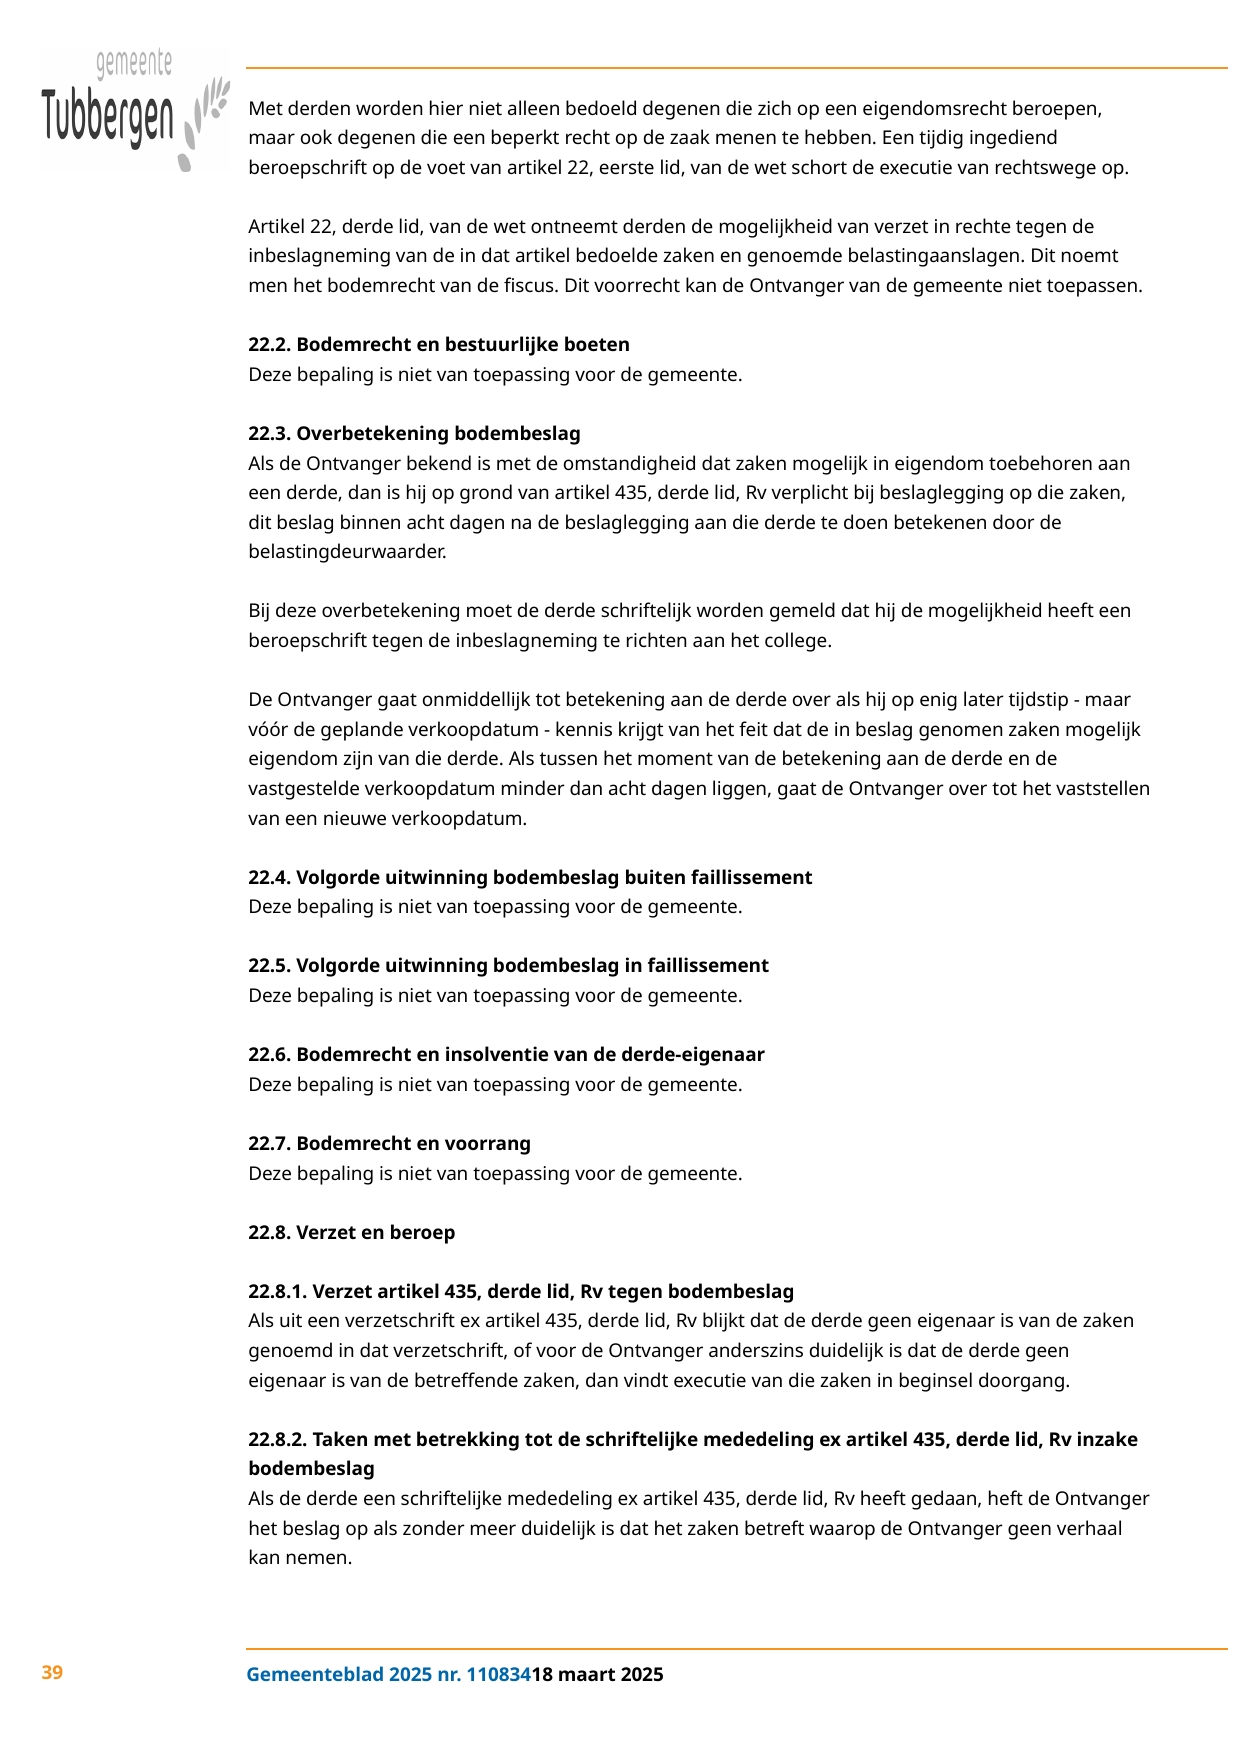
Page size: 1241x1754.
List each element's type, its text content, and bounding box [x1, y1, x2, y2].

text 22.6. Bodemrecht en insolventie van de derde-eigenaar [248, 1041, 1152, 1067]
text Deze bepaling is niet van toepassing voor de gemeente. [248, 982, 1152, 1008]
text Als uit een verzetschrift ex artikel 435, derde lid, Rv blijkt dat de derde geen eigenaar is van de zaken genoemd in dat verzetschrift, of voor de Ontvanger anderszins duidelijk is dat de derde geen eigenaar is van de betreffende zaken, dan vindt executie van die zaken in beginsel doorgang. [248, 1308, 1152, 1393]
text Bij deze overbetekening moet de derde schriftelijk worden gemeld dat hij de mogelijkheid heeft een beroepschrift tegen de inbeslagneming te richten aan het college. [248, 598, 1152, 653]
text Met derden worden hier niet alleen bedoeld degenen die zich op een eigendomsrecht beroepen, maar ook degenen die een beperkt recht op de zaak menen te hebben. Een tijdig ingediend beroepschrift op de voet van artikel 22, eerste lid, van de wet schort de executie van rechtswege op. [248, 95, 1152, 180]
text 22.7. Bodemrecht en voorrang [248, 1130, 1152, 1156]
picture [41, 47, 231, 172]
text 22.5. Volgorde uitwinning bodembeslag in faillissement [248, 953, 1152, 978]
text 22.8.1. Verzet artikel 435, derde lid, Rv tegen bodembeslag [248, 1278, 1152, 1304]
text Deze bepaling is niet van toepassing voor de gemeente. [248, 1071, 1152, 1097]
text Deze bepaling is niet van toepassing voor de gemeente. [248, 893, 1152, 919]
text 22.8. Verzet en beroep [248, 1219, 1152, 1245]
text Als de derde een schriftelijke mededeling ex artikel 435, derde lid, Rv heeft gedaan, heft de Ontvanger het beslag op als zonder meer duidelijk is dat het zaken betreft waarop de Ontvanger geen verhaal kan nemen. [248, 1485, 1152, 1570]
text 22.8.2. Taken met betrekking tot de schriftelijke mededeling ex artikel 435, derde lid, Rv inzake bodembeslag [248, 1426, 1152, 1481]
text Artikel 22, derde lid, van de wet ontneemt derden de mogelijkheid van verzet in rechte tegen de inbeslagneming van de in dat artikel bedoelde zaken en genoemde belastingaanslagen. Dit noemt men het bodemrecht van de fiscus. Dit voorrecht kan de Ontvanger van de gemeente niet toepassen. [248, 213, 1152, 298]
text 22.3. Overbetekening bodembeslag [248, 420, 1152, 446]
text Deze bepaling is niet van toepassing voor de gemeente. [248, 361, 1152, 387]
text 22.2. Bodemrecht en bestuurlijke boeten [248, 331, 1152, 357]
text Deze bepaling is niet van toepassing voor de gemeente. [248, 1160, 1152, 1186]
text De Ontvanger gaat onmiddellijk tot betekening aan de derde over als hij op enig later tijdstip - maar vóór de geplande verkoopdatum - kennis krijgt van het feit dat de in beslag genomen zaken mogelijk eigendom zijn van die derde. Als tussen het moment van de betekening aan de derde en de vastgestelde verkoopdatum minder dan acht dagen liggen, gaat de Ontvanger over tot het vaststellen van een nieuwe verkoopdatum. [248, 686, 1152, 831]
text 22.4. Volgorde uitwinning bodembeslag buiten faillissement [248, 864, 1152, 890]
text Als de Ontvanger bekend is met de omstandigheid dat zaken mogelijk in eigendom toebehoren aan een derde, dan is hij op grond van artikel 435, derde lid, Rv verplicht bij beslaglegging op die zaken, dit beslag binnen acht dagen na de beslaglegging aan die derde te doen betekenen door de belastingdeurwaarder. [248, 450, 1152, 564]
